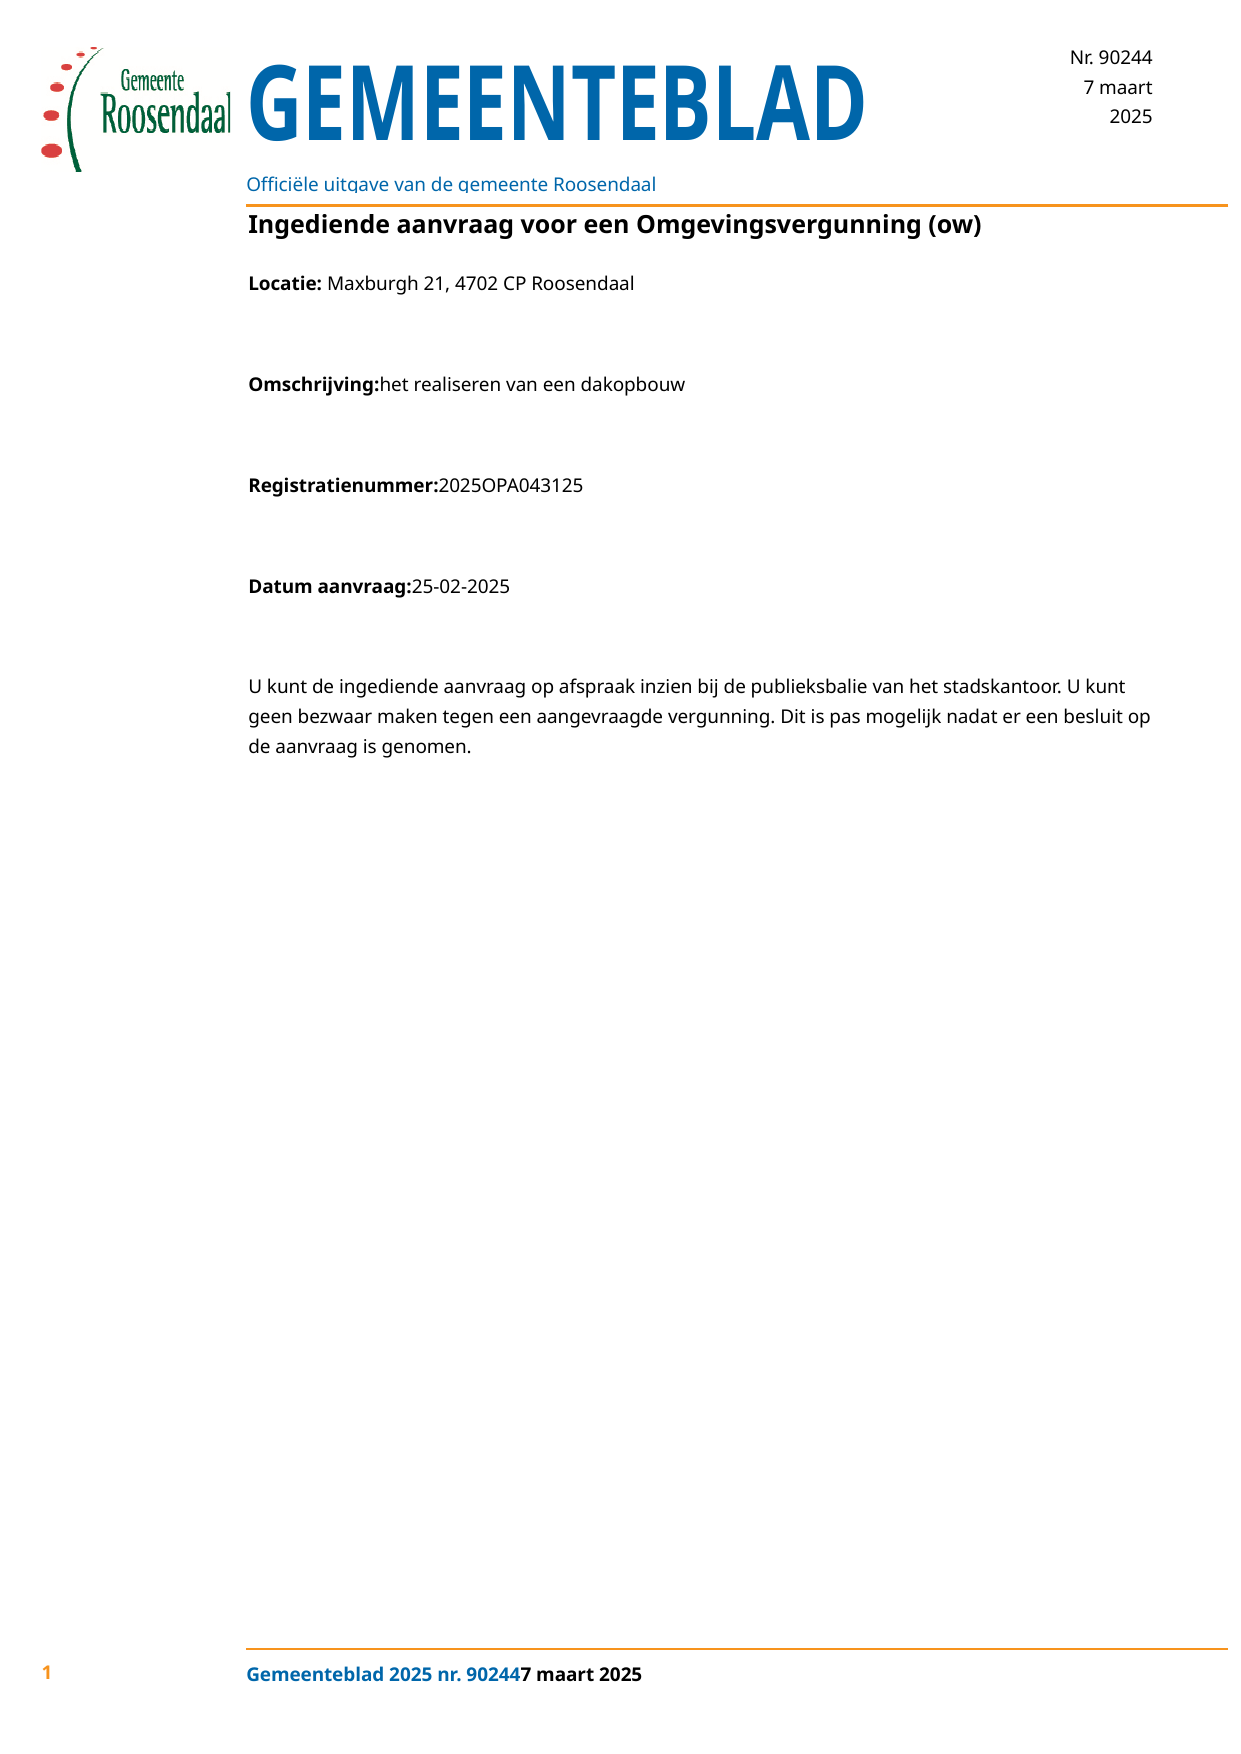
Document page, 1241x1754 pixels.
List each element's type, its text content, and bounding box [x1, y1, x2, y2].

picture [41, 47, 231, 172]
text Registratienummer:2025OPA043125 [248, 472, 1152, 498]
text Omschrijving:het realiseren van een dakopbouw [248, 371, 1152, 397]
text U kunt de ingediende aanvraag op afspraak inzien bij de publieksbalie van het stadskantoor. U kunt geen bezwaar maken tegen een aangevraagde vergunning. Dit is pas mogelijk nadat er een besluit op de aanvraag is genomen. [248, 674, 1152, 758]
text Datum aanvraag:25-02-2025 [248, 573, 1152, 598]
text Ingediende aanvraag voor een Omgevingsvergunning (ow) [248, 207, 1152, 241]
text Locatie: Maxburgh 21, 4702 CP Roosendaal [248, 270, 1152, 296]
